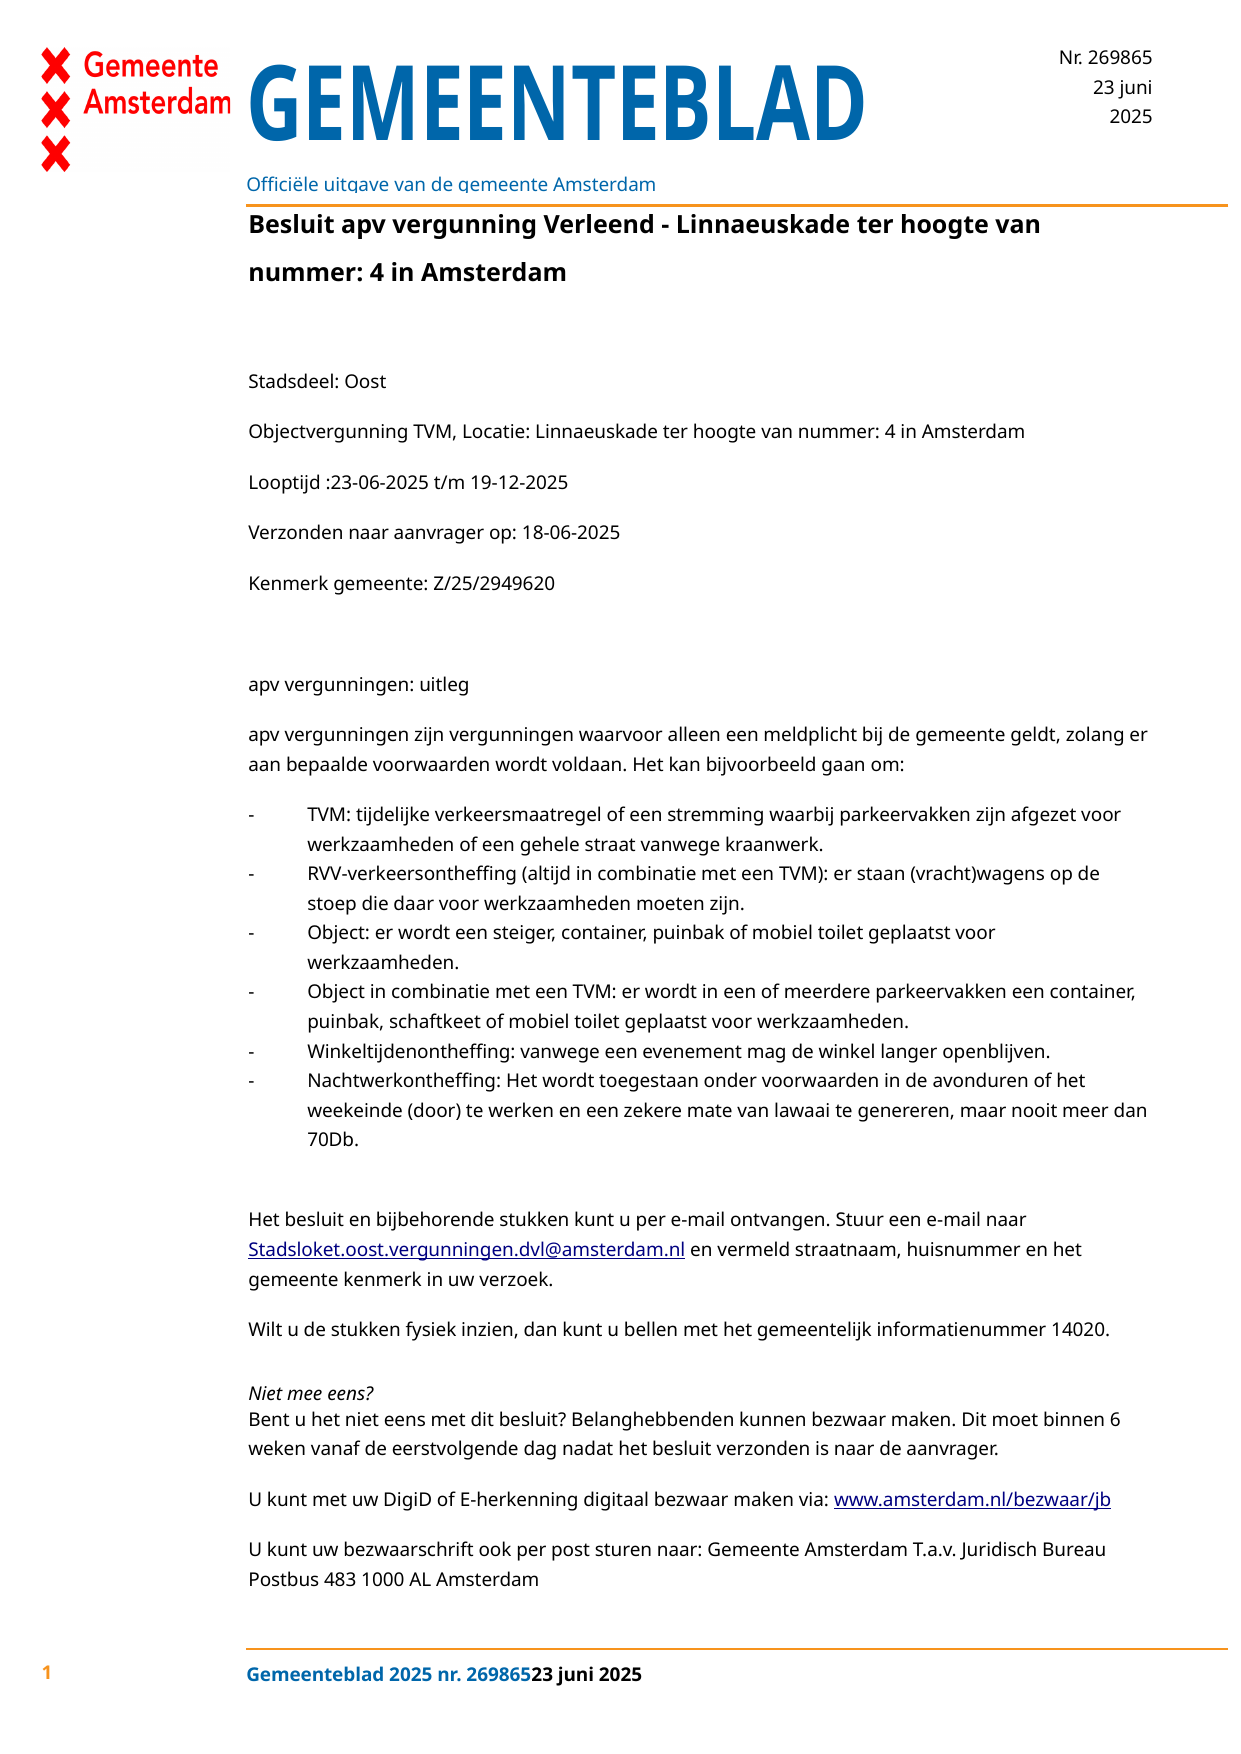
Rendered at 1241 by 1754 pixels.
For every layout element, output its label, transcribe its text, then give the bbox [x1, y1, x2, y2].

list TVM: tijdelijke verkeersmaatregel of een stremming waarbij parkeervakken zijn afgezet voor werkzaamheden of een gehele straat vanwege kraanwerk. [248, 801, 1152, 857]
text Het besluit en bijbehorende stukken kunt u per e-mail ontvangen. Stuur een e-mail naar Stadsloket.oost.vergunningen.dvl@amsterdam.nl en vermeld straatnaam, huisnummer en het gemeente kenmerk in uw verzoek. [248, 1207, 1152, 1292]
text Looptijd :23-06-2025 t/m 19-12-2025 [248, 469, 1152, 495]
text Kenmerk gemeente: Z/25/2949620 [248, 570, 1152, 596]
text Objectvergunning TVM, Locatie: Linnaeuskade ter hoogte van nummer: 4 in Amsterdam [248, 419, 1152, 444]
list Object: er wordt een steiger, container, puinbak of mobiel toilet geplaatst voor werkzaamheden. [248, 919, 1152, 975]
picture [41, 47, 231, 172]
text U kunt uw bezwaarschrift ook per post sturen naar: Gemeente Amsterdam T.a.v. Juridisch Bureau Postbus 483 1000 AL Amsterdam [248, 1536, 1152, 1592]
text apv vergunningen: uitleg [248, 671, 1152, 697]
list RVV-verkeersontheffing (altijd in combinatie met een TVM): er staan (vracht)wagens op de stoep die daar voor werkzaamheden moeten zijn. [248, 860, 1152, 916]
text Bent u het niet eens met dit besluit? Belanghebbenden kunnen bezwaar maken. Dit moet binnen 6 weken vanaf de eerstvolgende dag nadat het besluit verzonden is naar de aanvrager. [248, 1406, 1152, 1461]
text Besluit apv vergunning Verleend - Linnaeuskade ter hoogte van nummer: 4 in Amsterdam [248, 207, 1152, 288]
text apv vergunningen zijn vergunningen waarvoor alleen een meldplicht bij de gemeente geldt, zolang er aan bepaalde voorwaarden wordt voldaan. Het kan bijvoorbeeld gaan om: [248, 721, 1152, 777]
list Nachtwerkontheffing: Het wordt toegestaan onder voorwaarden in de avonduren of het weekeinde (door) te werken en een zekere mate van lawaai te genereren, maar nooit meer dan 70Db. [248, 1067, 1152, 1152]
list Object in combinatie met een TVM: er wordt in een of meerdere parkeervakken een container, puinbak, schaftkeet of mobiel toilet geplaatst voor werkzaamheden. [248, 979, 1152, 1034]
text Niet mee eens? [248, 1380, 1152, 1406]
list Winkeltijdenontheffing: vanwege een evenement mag de winkel langer openblijven. [248, 1038, 1152, 1064]
text U kunt met uw DigiD of E-herkenning digitaal bezwaar maken via: www.amsterdam.nl/bezwaar/jb [248, 1486, 1152, 1512]
text Stadsdeel: Oost [248, 368, 1152, 394]
text Verzonden naar aanvrager op: 18-06-2025 [248, 519, 1152, 545]
text Wilt u de stukken fysiek inzien, dan kunt u bellen met het gemeentelijk informatienummer 14020. [248, 1316, 1152, 1342]
